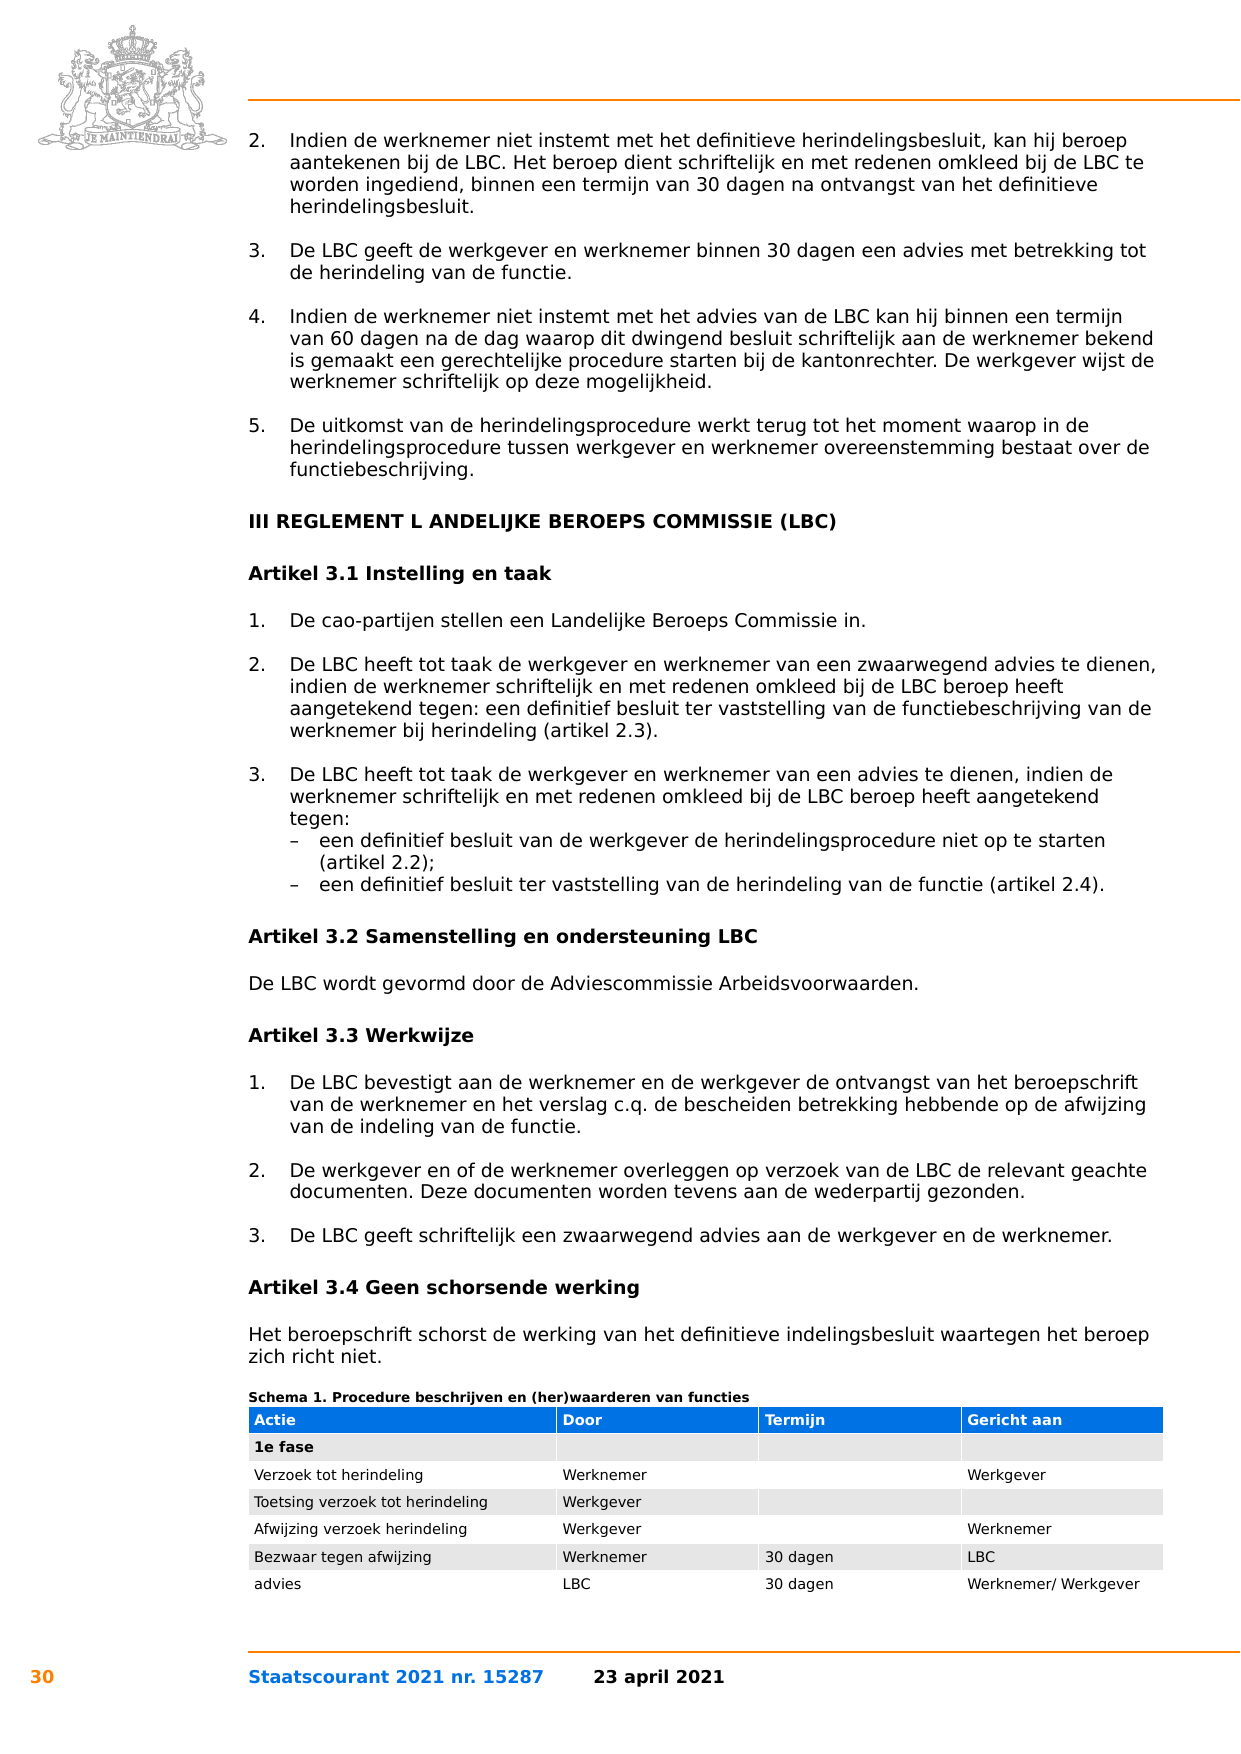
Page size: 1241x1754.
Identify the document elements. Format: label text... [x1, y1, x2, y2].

text – een definitief besluit ter vaststelling van de herindeling van de functie (artikel 2.4). [289, 874, 1163, 896]
text 3. De LBC geeft schriftelijk een zwaarwegend advies aan de werkgever en de werknemer. [248, 1225, 1163, 1247]
table_cell [759, 1462, 961, 1488]
table_cell [759, 1489, 961, 1515]
table_cell advies [249, 1571, 556, 1598]
table_cell Werknemer [557, 1544, 758, 1570]
table_cell 1e fase [249, 1434, 556, 1461]
table_cell Verzoek tot herindeling [249, 1462, 556, 1488]
table_cell [962, 1489, 1163, 1515]
text 4. Indien de werknemer niet instemt met het advies van de LBC kan hij binnen een termijn van 60 dagen na de dag waarop dit dwingend besluit schriftelijk aan de werknemer bekend is gemaakt een gerechtelijke procedure starten bij de kantonrechter. De werkgever wijst de werknemer schriftelijk op deze mogelijkheid. [248, 306, 1163, 393]
table_cell 30 dagen [759, 1571, 961, 1598]
table_cell Bezwaar tegen afwijzing [249, 1544, 556, 1570]
table_header Schema 1. Procedure beschrijven en (her)waarderen van functies [248, 1390, 1163, 1406]
table_cell LBC [557, 1571, 758, 1598]
table_cell Werkgever [557, 1489, 758, 1515]
table_cell Afwijzing verzoek herindeling [249, 1516, 556, 1543]
text 1. De LBC bevestigt aan de werknemer en de werkgever de ontvangst van het beroepschrift van de werknemer en het verslag c.q. de bescheiden betrekking hebbende op de afwijzing van de indeling van de functie. [248, 1072, 1163, 1138]
subtitle Artikel 3.3 Werkwijze [248, 1025, 1163, 1047]
text 5. De uitkomst van de herindelingsprocedure werkt terug tot het moment waarop in de herindelingsprocedure tussen werkgever en werknemer overeenstemming bestaat over de functiebeschrijving. [248, 415, 1163, 481]
table_cell Werknemer [962, 1516, 1163, 1543]
text – een definitief besluit van de werkgever de herindelingsprocedure niet op te starten (artikel 2.2); [289, 830, 1163, 874]
table_cell Toetsing verzoek tot herindeling [249, 1489, 556, 1515]
text 2. De werkgever en of de werknemer overleggen op verzoek van de LBC de relevant geachte documenten. Deze documenten worden tevens aan de wederpartij gezonden. [248, 1159, 1163, 1203]
subtitle Artikel 3.2 Samenstelling en ondersteuning LBC [248, 926, 1163, 948]
picture [38, 25, 227, 150]
text 2. Indien de werknemer niet instemt met het definitieve herindelingsbesluit, kan hij beroep aantekenen bij de LBC. Het beroep dient schriftelijk en met redenen omkleed bij de LBC te worden ingediend, binnen een termijn van 30 dagen na ontvangst van het definitieve herindelingsbesluit. [248, 130, 1163, 218]
table_cell Door [557, 1407, 758, 1433]
table_cell [759, 1516, 961, 1543]
table_cell Werkgever [962, 1462, 1163, 1488]
table_cell [557, 1434, 758, 1461]
subtitle Artikel 3.1 Instelling en taak [248, 563, 1163, 585]
subtitle III REGLEMENT L ANDELIJKE BEROEPS COMMISSIE (LBC) [248, 511, 1163, 533]
table_cell Werknemer/ Werkgever [962, 1571, 1163, 1598]
text 2. De LBC heeft tot taak de werkgever en werknemer van een zwaarwegend advies te dienen, indien de werknemer schriftelijk en met redenen omkleed bij de LBC beroep heeft aangetekend tegen: een definitief besluit ter vaststelling van de functiebeschrijving van de werknemer bij herindeling (artikel 2.3). [248, 654, 1163, 742]
text De LBC wordt gevormd door de Adviescommissie Arbeidsvoorwaarden. [248, 973, 1163, 995]
table_cell LBC [962, 1544, 1163, 1570]
text 3. De LBC geeft de werkgever en werknemer binnen 30 dagen een advies met betrekking tot de herindeling van de functie. [248, 240, 1163, 284]
table_cell Termijn [759, 1407, 961, 1433]
table_cell [759, 1434, 961, 1461]
text 1. De cao-partijen stellen een Landelijke Beroeps Commissie in. [248, 610, 1163, 632]
table_cell Werkgever [557, 1516, 758, 1543]
table_cell [962, 1434, 1163, 1461]
table_cell 30 dagen [759, 1544, 961, 1570]
text 3. De LBC heeft tot taak de werkgever en werknemer van een advies te dienen, indien de werknemer schriftelijk en met redenen omkleed bij de LBC beroep heeft aangetekend tegen: [248, 764, 1163, 830]
table_cell Werknemer [557, 1462, 758, 1488]
text Het beroepschrift schorst de werking van het definitieve indelingsbesluit waartegen het beroep zich richt niet. [248, 1324, 1163, 1368]
table_cell Actie [249, 1407, 556, 1433]
subtitle Artikel 3.4 Geen schorsende werking [248, 1277, 1163, 1299]
table_cell Gericht aan [962, 1407, 1163, 1433]
